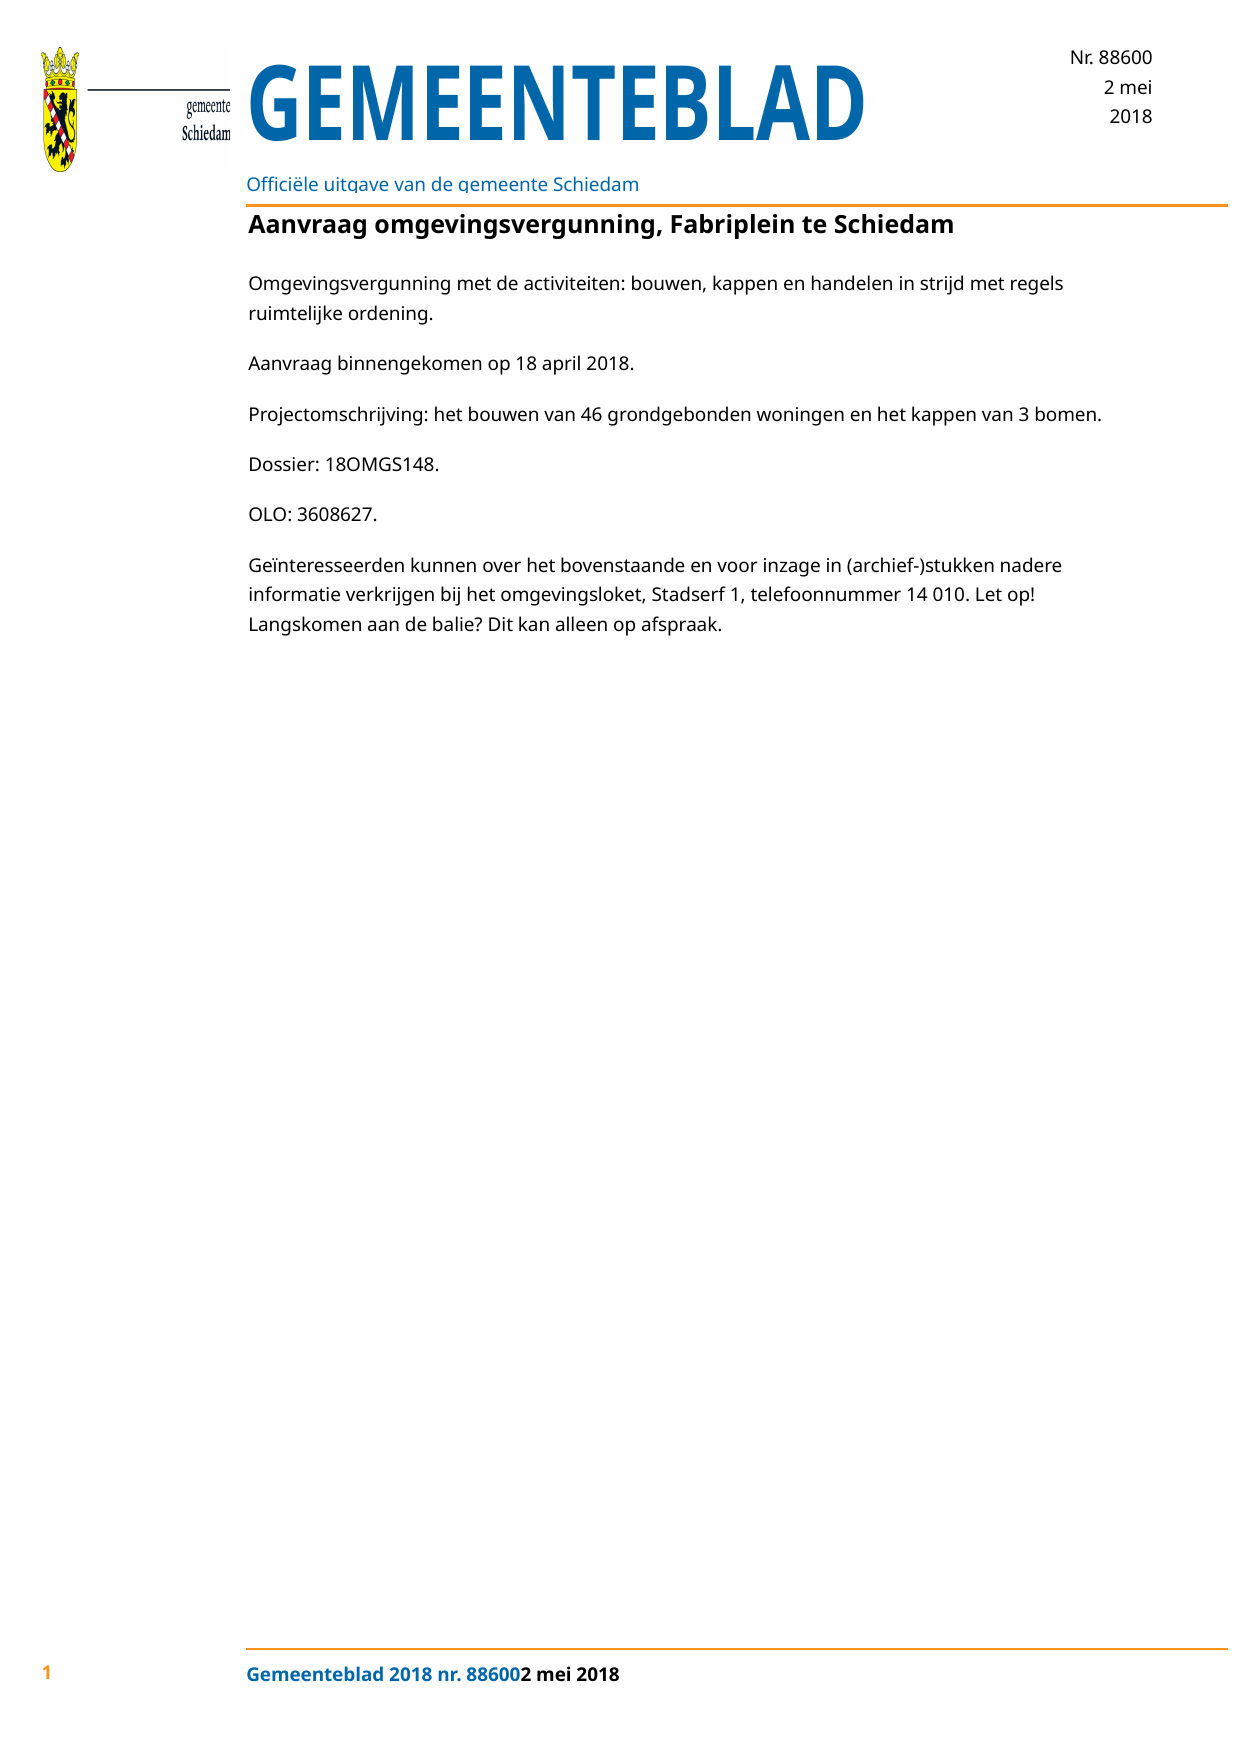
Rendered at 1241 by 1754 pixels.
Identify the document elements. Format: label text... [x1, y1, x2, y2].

text OLO: 3608627. [248, 502, 1152, 527]
text Omgevingsvergunning met de activiteiten: bouwen, kappen en handelen in strijd met regels ruimtelijke ordening. [248, 270, 1152, 326]
text Aanvraag binnengekomen op 18 april 2018. [248, 350, 1152, 376]
text Aanvraag omgevingsvergunning, Fabriplein te Schiedam [248, 207, 1152, 241]
picture [41, 47, 231, 172]
text Geïnteresseerden kunnen over het bovenstaande en voor inzage in (archief-)stukken nadere informatie verkrijgen bij het omgevingsloket, Stadserf 1, telefoonnummer 14 010. Let op! Langskomen aan de balie? Dit kan alleen op afspraak. [248, 552, 1152, 637]
text Dossier: 18OMGS148. [248, 451, 1152, 477]
text Projectomschrijving: het bouwen van 46 grondgebonden woningen en het kappen van 3 bomen. [248, 401, 1152, 426]
